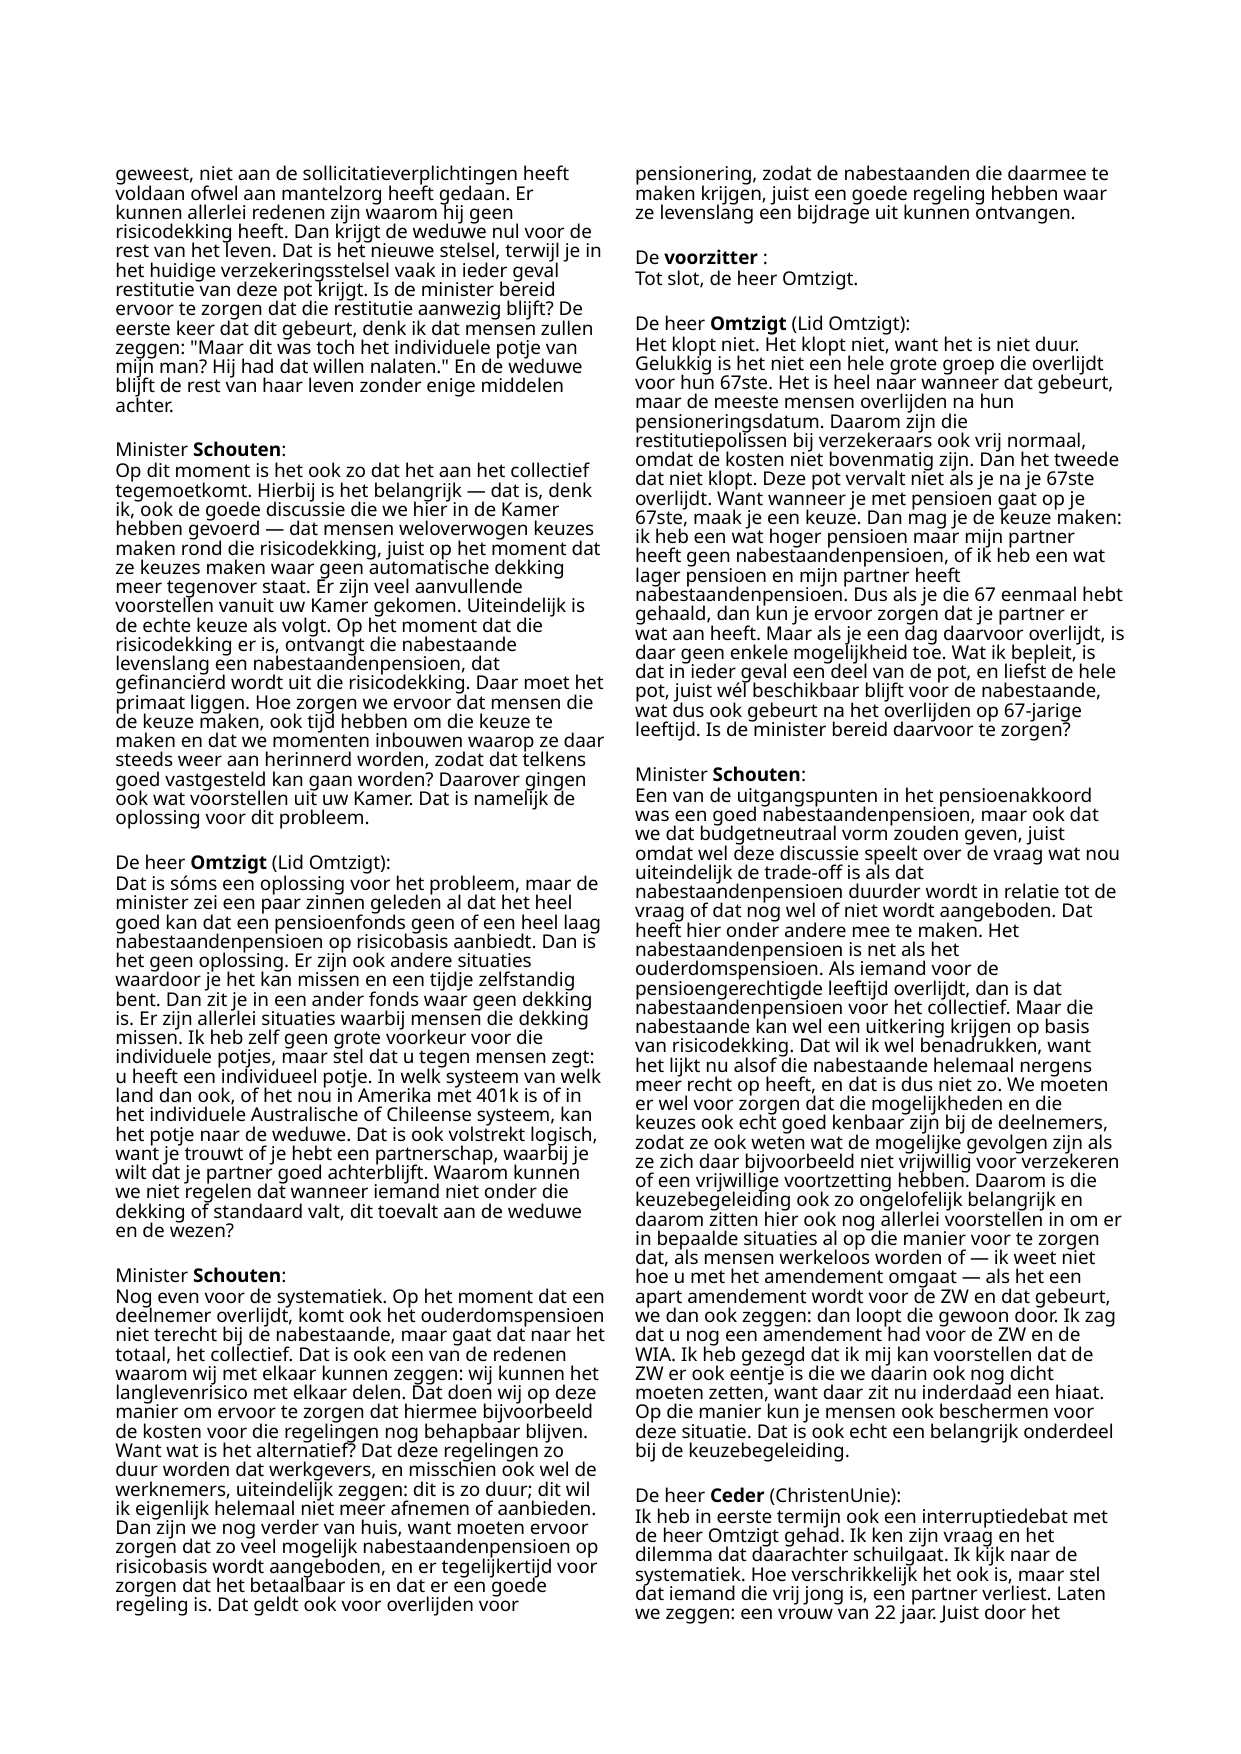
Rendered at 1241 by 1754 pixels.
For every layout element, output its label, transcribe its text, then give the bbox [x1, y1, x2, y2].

text De heer Omtzigt (Lid Omtzigt): [115, 849, 605, 875]
text Ik heb in eerste termijn ook een interruptiedebat met de heer Omtzigt gehad. Ik ken zijn vraag en het dilemma dat daarachter schuilgaat. Ik kijk naar de systematiek. Hoe verschrikkelijk het ook is, maar stel dat iemand die vrij jong is, een partner verliest. Laten we zeggen: een vrouw van 22 jaar. Juist door het [635, 1508, 1125, 1623]
text Minister Schouten: [115, 437, 605, 462]
text pensionering, zodat de nabestaanden die daarmee te maken krijgen, juist een goede regeling hebben waar ze levenslang een bijdrage uit kunnen ontvangen. [635, 165, 1125, 223]
text Nog even voor de systematiek. Op het moment dat een deelnemer overlijdt, komt ook het ouderdomspensioen niet terecht bij de nabestaande, maar gaat dat naar het totaal, het collectief. Dat is ook een van de redenen waarom wij met elkaar kunnen zeggen: wij kunnen het langlevenrisico met elkaar delen. Dat doen wij op deze manier om ervoor te zorgen dat hiermee bijvoorbeeld de kosten voor die regelingen nog behapbaar blijven. Want wat is het alternatief? Dat deze regelingen zo duur worden dat werkgevers, en misschien ook wel de werknemers, uiteindelijk zeggen: dit is zo duur; dit wil ik eigenlijk helemaal niet meer afnemen of aanbieden. Dan zijn we nog verder van huis, want moeten ervoor zorgen dat zo veel mogelijk nabestaandenpensioen op risicobasis wordt aangeboden, en er tegelijkertijd voor zorgen dat het betaalbaar is en dat er een goede regeling is. Dat geldt ook voor overlijden voor [115, 1288, 605, 1615]
text Dat is sóms een oplossing voor het probleem, maar de minister zei een paar zinnen geleden al dat het heel goed kan dat een pensioenfonds geen of een heel laag nabestaandenpensioen op risicobasis aanbiedt. Dan is het geen oplossing. Er zijn ook andere situaties waardoor je het kan missen en een tijdje zelfstandig bent. Dan zit je in een ander fonds waar geen dekking is. Er zijn allerlei situaties waarbij mensen die dekking missen. Ik heb zelf geen grote voorkeur voor die individuele potjes, maar stel dat u tegen mensen zegt: u heeft een individueel potje. In welk systeem van welk land dan ook, of het nou in Amerika met 401k is of in het individuele Australische of Chileense systeem, kan het potje naar de weduwe. Dat is ook volstrekt logisch, want je trouwt of je hebt een partnerschap, waarbij je wilt dat je partner goed achterblijft. Waarom kunnen we niet regelen dat wanneer iemand niet onder die dekking of standaard valt, dit toevalt aan de weduwe en de wezen? [115, 875, 605, 1241]
text Een van de uitgangspunten in het pensioenakkoord was een goed nabestaandenpensioen, maar ook dat we dat budgetneutraal vorm zouden geven, juist omdat wel deze discussie speelt over de vraag wat nou uiteindelijk de trade-off is als dat nabestaandenpensioen duurder wordt in relatie tot de vraag of dat nog wel of niet wordt aangeboden. Dat heeft hier onder andere mee te maken. Het nabestaandenpensioen is net als het ouderdomspensioen. Als iemand voor de pensioengerechtigde leeftijd overlijdt, dan is dat nabestaandenpensioen voor het collectief. Maar die nabestaande kan wel een uitkering krijgen op basis van risicodekking. Dat wil ik wel benadrukken, want het lijkt nu alsof die nabestaande helemaal nergens meer recht op heeft, en dat is dus niet zo. We moeten er wel voor zorgen dat die mogelijkheden en die keuzes ook echt goed kenbaar zijn bij de deelnemers, zodat ze ook weten wat de mogelijke gevolgen zijn als ze zich daar bijvoorbeeld niet vrijwillig voor verzekeren of een vrijwillige voortzetting hebben. Daarom is die keuzebegeleiding ook zo ongelofelijk belangrijk en daarom zitten hier ook nog allerlei voorstellen in om er in bepaalde situaties al op die manier voor te zorgen dat, als mensen werkeloos worden of — ik weet niet hoe u met het amendement omgaat — als het een apart amendement wordt voor de ZW en dat gebeurt, we dan ook zeggen: dan loopt die gewoon door. Ik zag dat u nog een amendement had voor de ZW en de WIA. Ik heb gezegd dat ik mij kan voorstellen dat de ZW er ook eentje is die we daarin ook nog dicht moeten zetten, want daar zit nu inderdaad een hiaat. Op die manier kun je mensen ook beschermen voor deze situatie. Dat is ook echt een belangrijk onderdeel bij de keuzebegeleiding. [635, 787, 1125, 1461]
text Tot slot, de heer Omtzigt. [635, 270, 1125, 289]
text De heer Omtzigt (Lid Omtzigt): [635, 310, 1125, 336]
text Het klopt niet. Het klopt niet, want het is niet duur. Gelukkig is het niet een hele grote groep die overlijdt voor hun 67ste. Het is heel naar wanneer dat gebeurt, maar de meeste mensen overlijden na hun pensioneringsdatum. Daarom zijn die restitutiepolissen bij verzekeraars ook vrij normaal, omdat de kosten niet bovenmatig zijn. Dan het tweede dat niet klopt. Deze pot vervalt niet als je na je 67ste overlijdt. Want wanneer je met pensioen gaat op je 67ste, maak je een keuze. Dan mag je de keuze maken: ik heb een wat hoger pensioen maar mijn partner heeft geen nabestaandenpensioen, of ik heb een wat lager pensioen en mijn partner heeft nabestaandenpensioen. Dus als je die 67 eenmaal hebt gehaald, dan kun je ervoor zorgen dat je partner er wat aan heeft. Maar als je een dag daarvoor overlijdt, is daar geen enkele mogelijkheid toe. Wat ik bepleit, is dat in ieder geval een deel van de pot, en liefst de hele pot, juist wél beschikbaar blijft voor de nabestaande, wat dus ook gebeurt na het overlijden op 67-jarige leeftijd. Is de minister bereid daarvoor te zorgen? [635, 336, 1125, 740]
text Minister Schouten: [635, 761, 1125, 787]
text Op dit moment is het ook zo dat het aan het collectief tegemoetkomt. Hierbij is het belangrijk — dat is, denk ik, ook de goede discussie die we hier in de Kamer hebben gevoerd — dat mensen weloverwogen keuzes maken rond die risicodekking, juist op het moment dat ze keuzes maken waar geen automatische dekking meer tegenover staat. Er zijn veel aanvullende voorstellen vanuit uw Kamer gekomen. Uiteindelijk is de echte keuze als volgt. Op het moment dat die risicodekking er is, ontvangt die nabestaande levenslang een nabestaandenpensioen, dat gefinancierd wordt uit die risicodekking. Daar moet het primaat liggen. Hoe zorgen we ervoor dat mensen die de keuze maken, ook tijd hebben om die keuze te maken en dat we momenten inbouwen waarop ze daar steeds weer aan herinnerd worden, zodat dat telkens goed vastgesteld kan gaan worden? Daarover gingen ook wat voorstellen uit uw Kamer. Dat is namelijk de oplossing voor dit probleem. [115, 462, 605, 828]
text De heer Ceder (ChristenUnie): [635, 1482, 1125, 1508]
text geweest, niet aan de sollicitatieverplichtingen heeft voldaan ofwel aan mantelzorg heeft gedaan. Er kunnen allerlei redenen zijn waarom hij geen risicodekking heeft. Dan krijgt de weduwe nul voor de rest van het leven. Dat is het nieuwe stelsel, terwijl je in het huidige verzekeringsstelsel vaak in ieder geval restitutie van deze pot krijgt. Is de minister bereid ervoor te zorgen dat die restitutie aanwezig blijft? De eerste keer dat dit gebeurt, denk ik dat mensen zullen zeggen: "Maar dit was toch het individuele potje van mijn man? Hij had dat willen nalaten." En de weduwe blijft de rest van haar leven zonder enige middelen achter. [115, 165, 605, 416]
text De voorzitter : [635, 244, 1125, 270]
text Minister Schouten: [115, 1262, 605, 1288]
